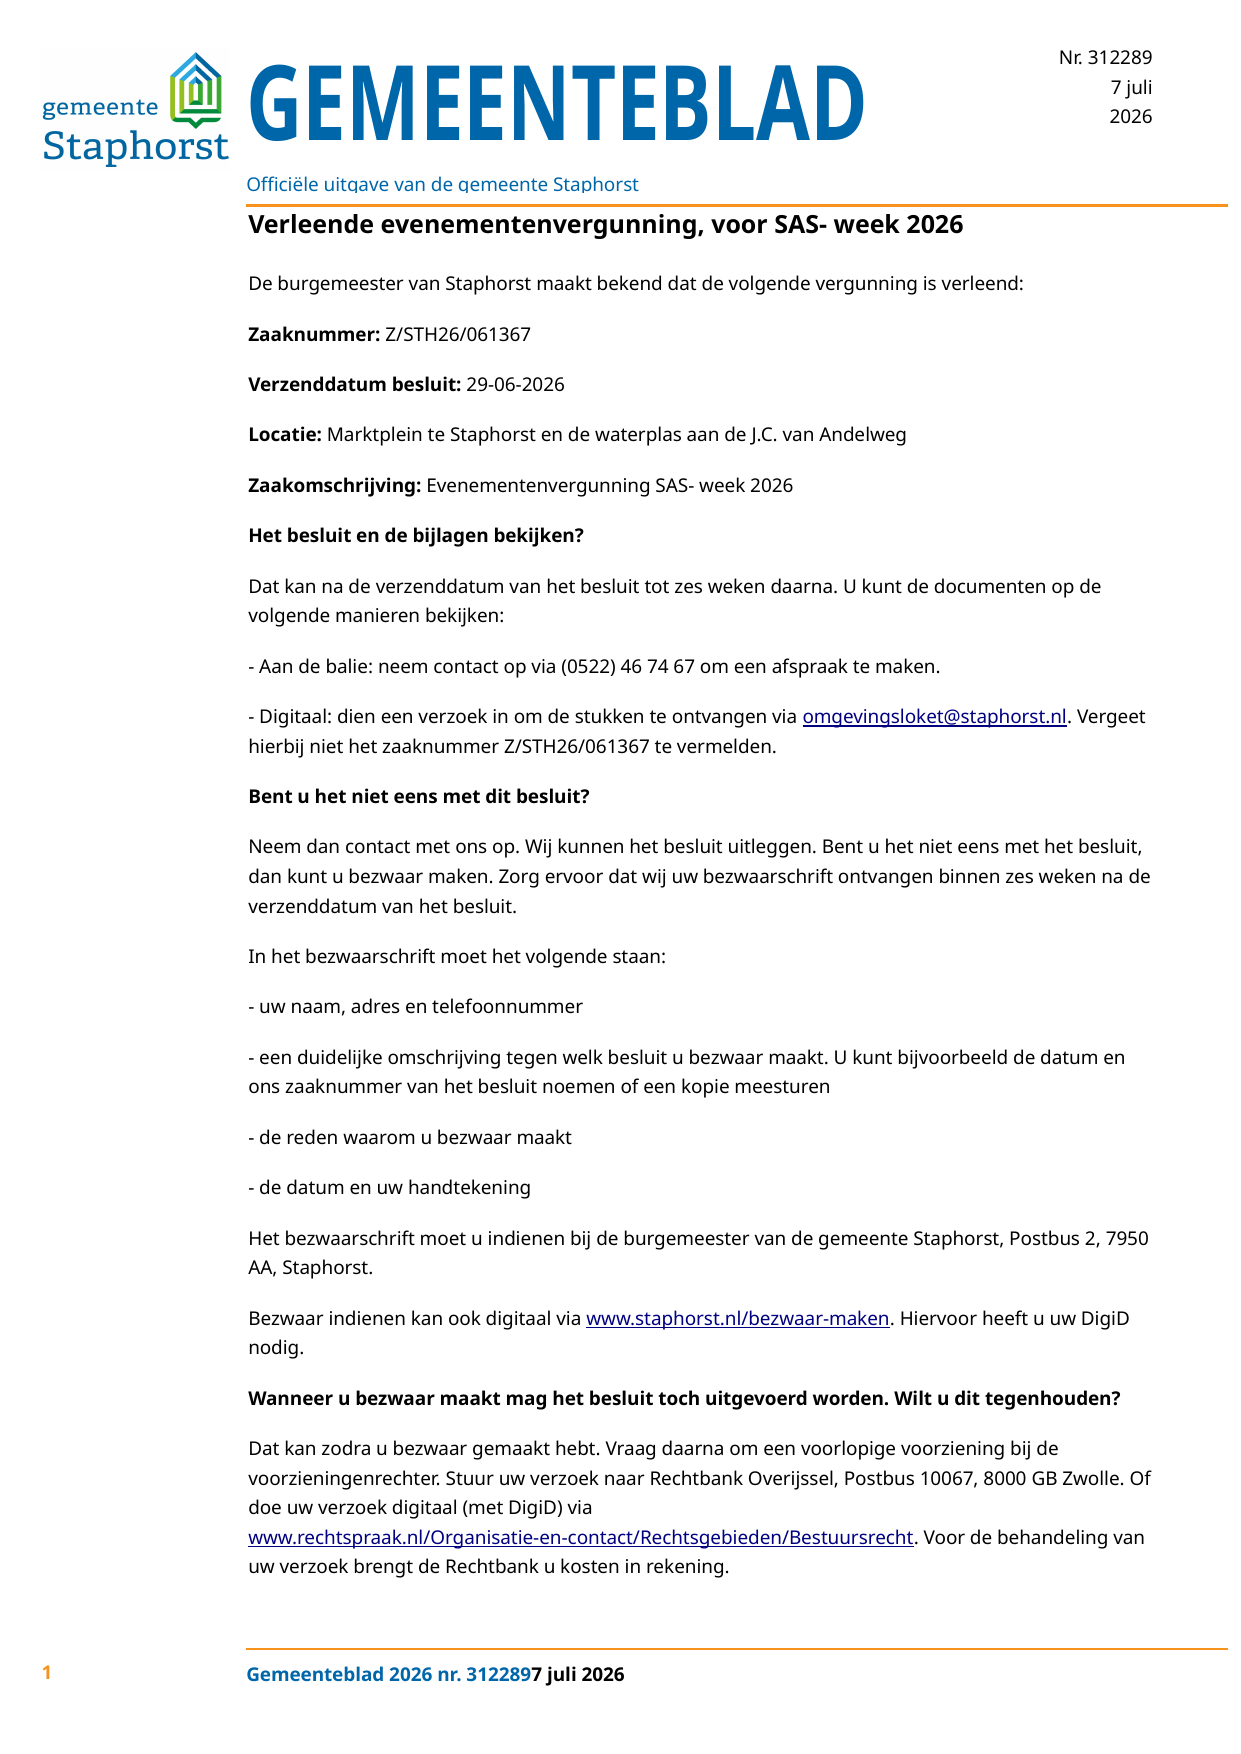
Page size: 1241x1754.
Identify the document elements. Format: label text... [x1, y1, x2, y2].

text - Digitaal: dien een verzoek in om de stukken te ontvangen via omgevingsloket@staphorst.nl. Vergeet hierbij niet het zaaknummer Z/STH26/061367 te vermelden. [248, 703, 1152, 758]
text - uw naam, adres en telefoonnummer [248, 994, 1152, 1019]
text - een duidelijke omschrijving tegen welk besluit u bezwaar maakt. U kunt bijvoorbeeld de datum en ons zaaknummer van het besluit noemen of een kopie meesturen [248, 1044, 1152, 1099]
picture [41, 47, 231, 172]
text Bezwaar indienen kan ook digitaal via www.staphorst.nl/bezwaar-maken. Hiervoor heeft u uw DigiD nodig. [248, 1305, 1152, 1360]
text In het bezwaarschrift moet het volgende staan: [248, 943, 1152, 969]
text - Aan de balie: neem contact op via (0522) 46 74 67 om een afspraak te maken. [248, 653, 1152, 678]
text Neem dan contact met ons op. Wij kunnen het besluit uitleggen. Bent u het niet eens met het besluit, dan kunt u bezwaar maken. Zorg ervoor dat wij uw bezwaarschrift ontvangen binnen zes weken na de verzenddatum van het besluit. [248, 834, 1152, 918]
text De burgemeester van Staphorst maakt bekend dat de volgende vergunning is verleend: [248, 270, 1152, 296]
text Dat kan zodra u bezwaar gemaakt hebt. Vraag daarna om een voorlopige voorziening bij de voorzieningenrechter. Stuur uw verzoek naar Rechtbank Overijssel, Postbus 10067, 8000 GB Zwolle. Of doe uw verzoek digitaal (met DigiD) via www.rechtspraak.nl/Organisatie-en-contact/Rechtsgebieden/Bestuursrecht. Voor de behandeling van uw verzoek brengt de Rechtbank u kosten in rekening. [248, 1435, 1152, 1579]
text Bent u het niet eens met dit besluit? [248, 783, 1152, 809]
text Wanneer u bezwaar maakt mag het besluit toch uitgevoerd worden. Wilt u dit tegenhouden? [248, 1385, 1152, 1411]
text - de datum en uw handtekening [248, 1174, 1152, 1200]
text Zaakomschrijving: Evenementenvergunning SAS- week 2026 [248, 472, 1152, 498]
text Verzenddatum besluit: 29-06-2026 [248, 371, 1152, 397]
text Verleende evenementenvergunning, voor SAS- week 2026 [248, 207, 1152, 241]
text Locatie: Marktplein te Staphorst en de waterplas aan de J.C. van Andelweg [248, 422, 1152, 447]
text - de reden waarom u bezwaar maakt [248, 1124, 1152, 1150]
text Het besluit en de bijlagen bekijken? [248, 522, 1152, 548]
text Zaaknummer: Z/STH26/061367 [248, 321, 1152, 346]
text Dat kan na de verzenddatum van het besluit tot zes weken daarna. U kunt de documenten op de volgende manieren bekijken: [248, 573, 1152, 628]
text Het bezwaarschrift moet u indienen bij de burgemeester van de gemeente Staphorst, Postbus 2, 7950 AA, Staphorst. [248, 1225, 1152, 1280]
